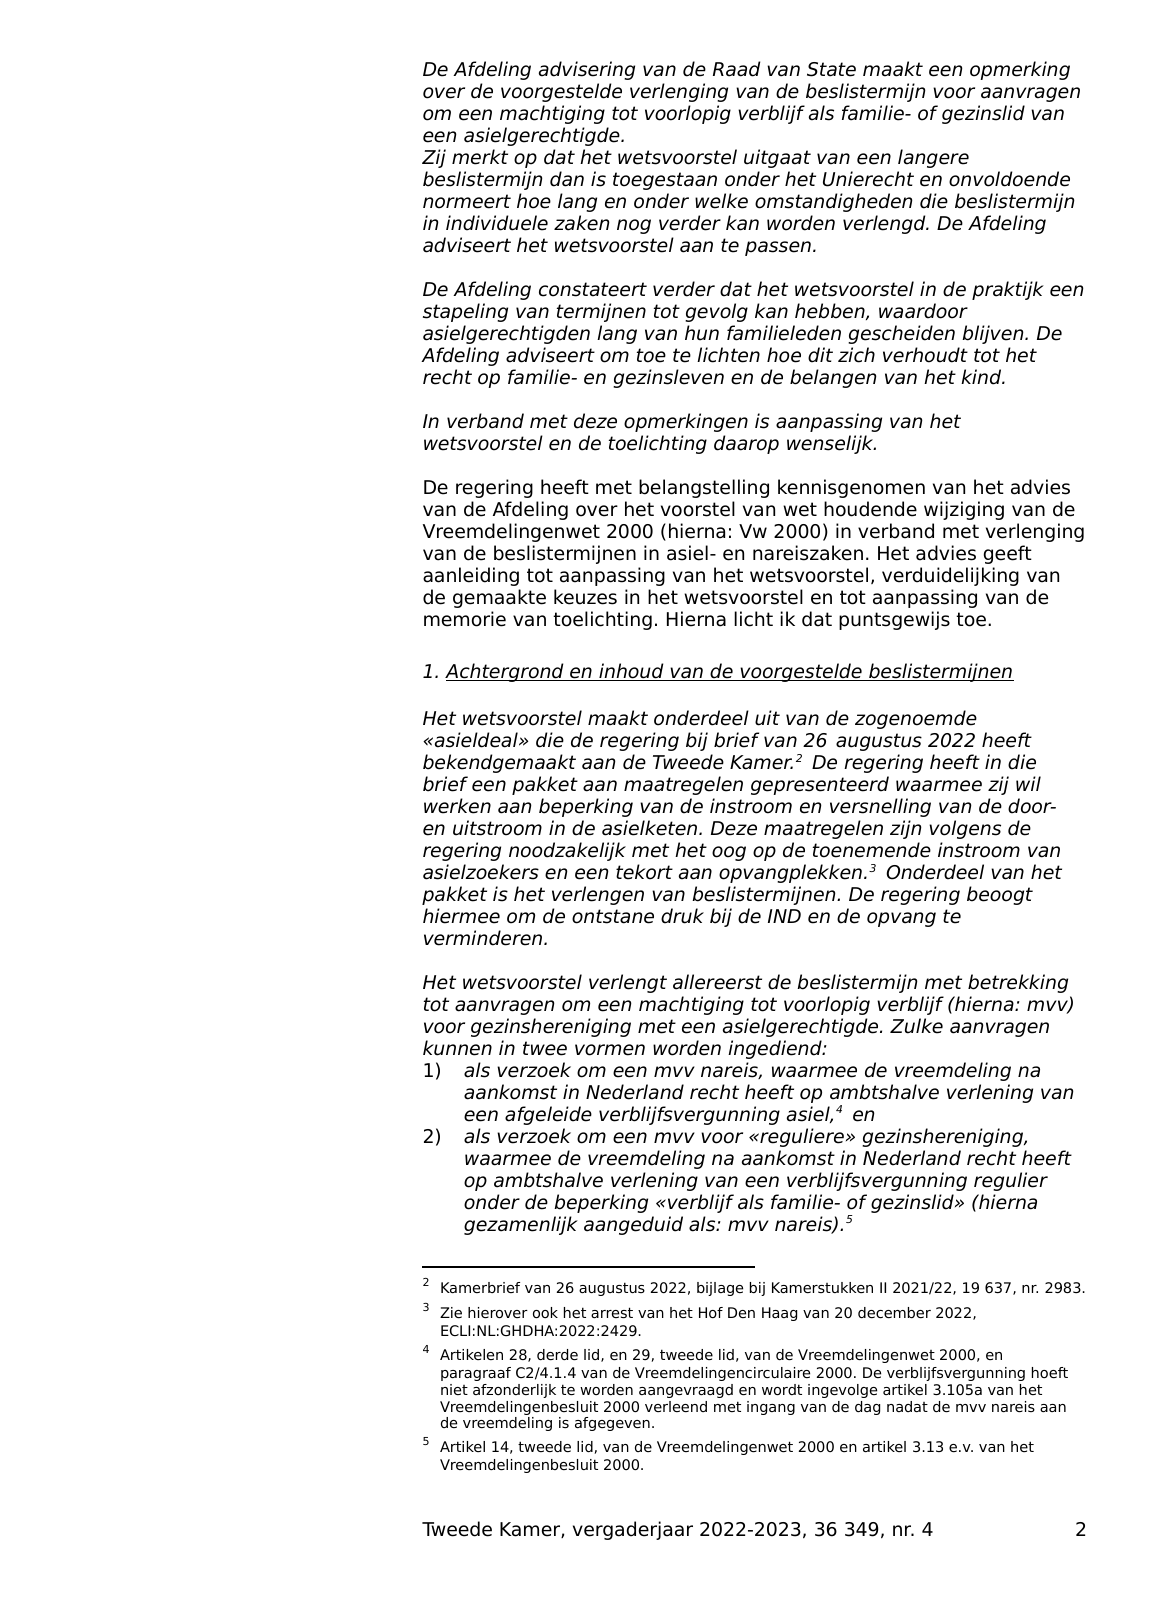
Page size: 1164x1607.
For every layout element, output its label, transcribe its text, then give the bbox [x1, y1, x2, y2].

text De Afdeling constateert verder dat het wetsvoorstel in de praktijk een stapeling van termijnen tot gevolg kan hebben, waardoor asielgerechtigden lang van hun familieleden gescheiden blijven. De Afdeling adviseert om toe te lichten hoe dit zich verhoudt tot het recht op familie- en gezinsleven en de belangen van het kind. [422, 279, 1087, 389]
text Het wetsvoorstel maakt onderdeel uit van de zogenoemde «asieldeal» die de regering bij brief van 26 augustus 2022 heeft bekendgemaakt aan de Tweede Kamer. De regering heeft in die brief een pakket aan maatregelen gepresenteerd waarmee zij wil werken aan beperking van de instroom en versnelling van de door- en uitstroom in de asielketen. Deze maatregelen zijn volgens de regering noodzakelijk met het oog op de toenemende instroom van asielzoekers en een tekort aan opvangplekken. Onderdeel van het pakket is het verlengen van beslistermijnen. De regering beoogt hiermee om de ontstane druk bij de IND en de opvang te verminderen. [422, 708, 1087, 950]
text In verband met deze opmerkingen is aanpassing van het wetsvoorstel en de toelichting daarop wenselijk. [422, 411, 1087, 455]
text Het wetsvoorstel verlengt allereerst de beslistermijn met betrekking tot aanvragen om een machtiging tot voorlopig verblijf (hierna: mvv) voor gezinshereniging met een asielgerechtigde. Zulke aanvragen kunnen in twee vormen worden ingediend: [422, 972, 1087, 1060]
text Kamerbrief van 26 augustus 2022, bijlage bij Kamerstukken II 2021/22, 19 637, nr. 2983. [422, 1276, 1087, 1298]
text Artikel 14, tweede lid, van de Vreemdelingenwet 2000 en artikel 3.13 e.v. van het Vreemdelingenbesluit 2000. [422, 1435, 1087, 1474]
text Zij merkt op dat het wetsvoorstel uitgaat van een langere beslistermijn dan is toegestaan onder het Unierecht en onvoldoende normeert hoe lang en onder welke omstandigheden die beslistermijn in individuele zaken nog verder kan worden verlengd. De Afdeling adviseert het wetsvoorstel aan te passen. [422, 147, 1087, 257]
text 1) als verzoek om een mvv nareis, waarmee de vreemdeling na aankomst in Nederland recht heeft op ambtshalve verlening van een afgeleide verblijfsvergunning asiel, en [422, 1060, 1087, 1126]
text 2) als verzoek om een mvv voor «reguliere» gezinshereniging, waarmee de vreemdeling na aankomst in Nederland recht heeft op ambtshalve verlening van een verblijfsvergunning regulier onder de beperking «verblijf als familie- of gezinslid» (hierna gezamenlijk aangeduid als: mvv nareis). [422, 1126, 1087, 1236]
text De regering heeft met belangstelling kennisgenomen van het advies van de Afdeling over het voorstel van wet houdende wijziging van de Vreemdelingenwet 2000 (hierna: Vw 2000) in verband met verlenging van de beslistermijnen in asiel- en nareiszaken. Het advies geeft aanleiding tot aanpassing van het wetsvoorstel, verduidelijking van de gemaakte keuzes in het wetsvoorstel en tot aanpassing van de memorie van toelichting. Hierna licht ik dat puntsgewijs toe. [422, 477, 1087, 631]
text Artikelen 28, derde lid, en 29, tweede lid, van de Vreemdelingenwet 2000, en paragraaf C2/4.1.4 van de Vreemdelingencirculaire 2000. De verblijfsvergunning hoeft niet afzonderlijk te worden aangevraagd en wordt ingevolge artikel 3.105a van het Vreemdelingenbesluit 2000 verleend met ingang van de dag nadat de mvv nareis aan de vreemdeling is afgegeven. [422, 1343, 1087, 1432]
text Zie hierover ook het arrest van het Hof Den Haag van 20 december 2022, ECLI:NL:GHDHA:2022:2429. [422, 1301, 1087, 1340]
text De Afdeling advisering van de Raad van State maakt een opmerking over de voorgestelde verlenging van de beslistermijn voor aanvragen om een machtiging tot voorlopig verblijf als familie- of gezinslid van een asielgerechtigde. [422, 59, 1087, 147]
subtitle 1. Achtergrond en inhoud van de voorgestelde beslistermijnen [422, 661, 1087, 683]
